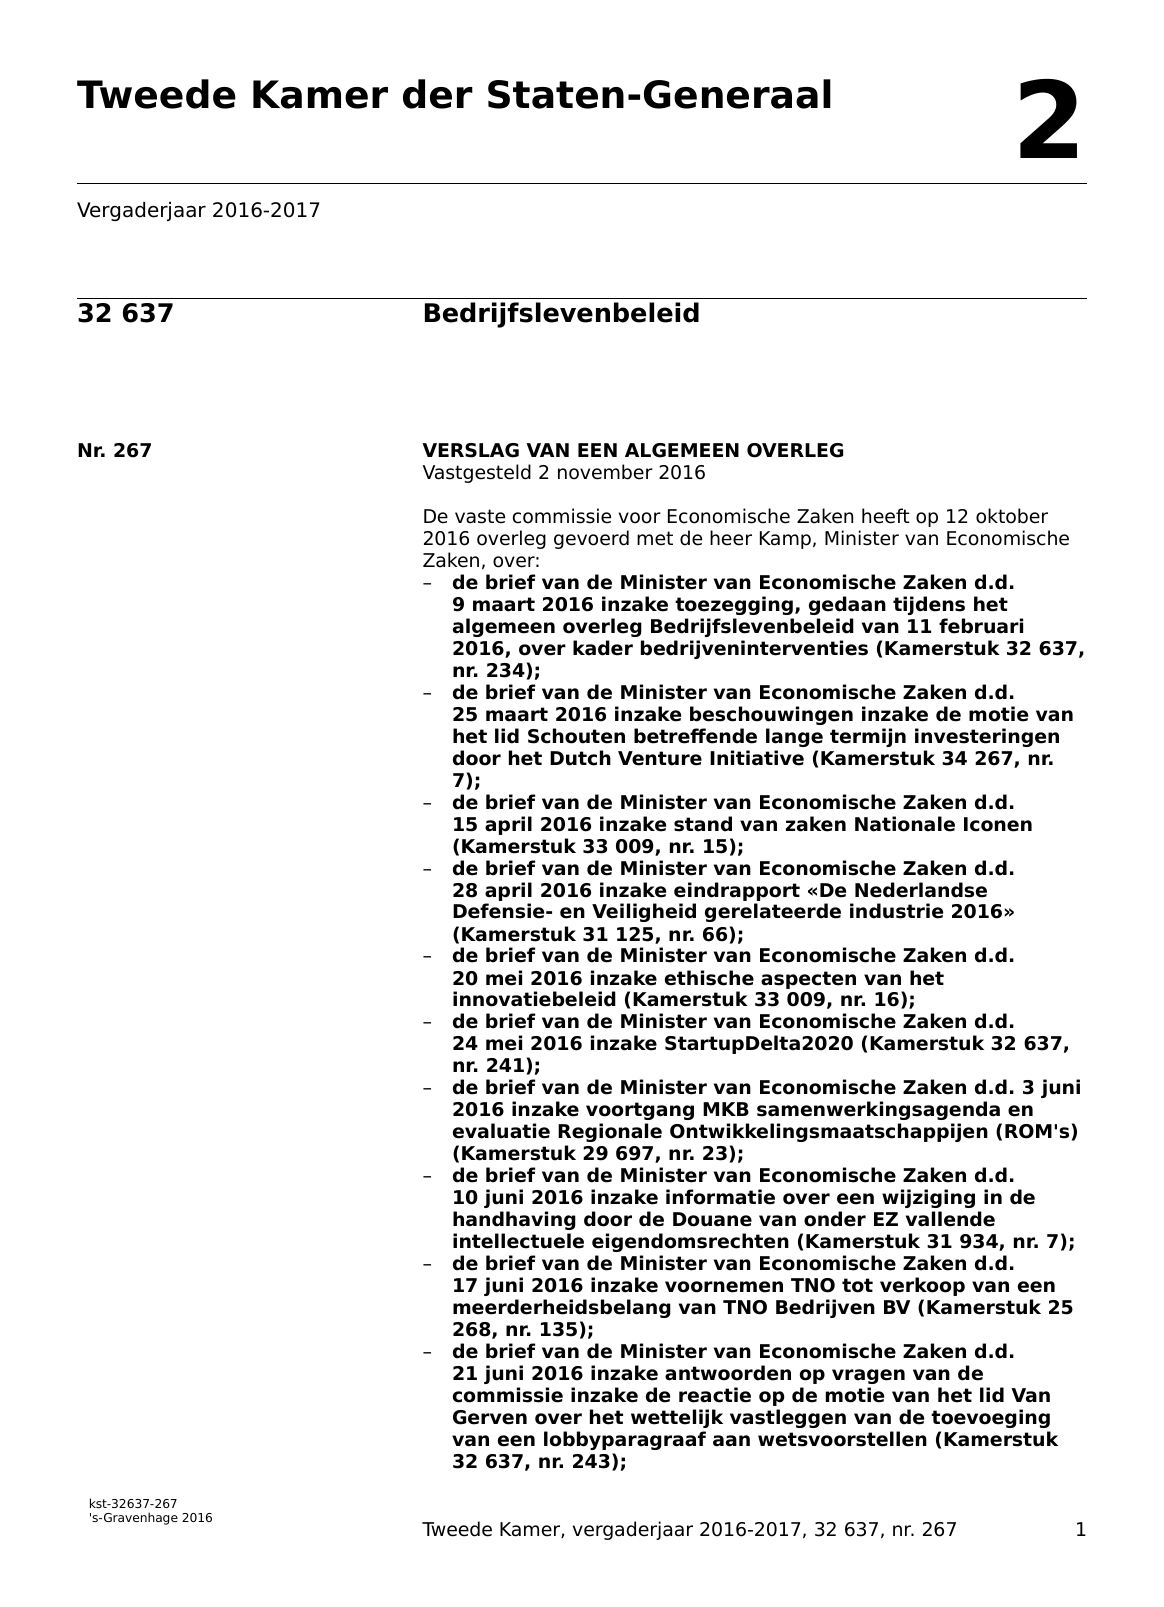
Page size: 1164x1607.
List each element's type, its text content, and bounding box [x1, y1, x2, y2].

text kst-32637-267 [88, 1497, 323, 1511]
text – de brief van de Minister van Economische Zaken d.d. 3 juni 2016 inzake voortgang MKB samenwerkingsagenda en evaluatie Regionale Ontwikkelingsmaatschappijen (ROM's) (Kamerstuk 29 697, nr. 23); [422, 1077, 1087, 1165]
text – de brief van de Minister van Economische Zaken d.d. 28 april 2016 inzake eindrapport «De Nederlandse Defensie- en Veiligheid gerelateerde industrie 2016» (Kamerstuk 31 125, nr. 66); [422, 857, 1087, 945]
text 's-Gravenhage 2016 [88, 1511, 323, 1525]
table_cell Vergaderjaar 2016-2017 [77, 184, 1087, 298]
text – de brief van de Minister van Economische Zaken d.d. 17 juni 2016 inzake voornemen TNO tot verkoop van een meerderheidsbelang van TNO Bedrijven BV (Kamerstuk 25 268, nr. 135); [422, 1253, 1087, 1341]
text – de brief van de Minister van Economische Zaken d.d. 21 juni 2016 inzake antwoorden op vragen van de commissie inzake de reactie op de motie van het lid Van Gerven over het wettelijk vastleggen van de toevoeging van een lobbyparagraaf aan wetsvoorstellen (Kamerstuk 32 637, nr. 243); [422, 1341, 1087, 1473]
subtitle Nr. 267 VERSLAG VAN EEN ALGEMEEN OVERLEG [77, 440, 1087, 462]
table_header Tweede Kamer der Staten-Generaal [77, 59, 886, 183]
text – de brief van de Minister van Economische Zaken d.d. 9 maart 2016 inzake toezegging, gedaan tijdens het algemeen overleg Bedrijfslevenbeleid van 11 februari 2016, over kader bedrijveninterventies (Kamerstuk 32 637, nr. 234); [422, 572, 1087, 682]
text De vaste commissie voor Economische Zaken heeft op 12 oktober 2016 overleg gevoerd met de heer Kamp, Minister van Economische Zaken, over: [422, 506, 1087, 572]
text – de brief van de Minister van Economische Zaken d.d. 24 mei 2016 inzake StartupDelta2020 (Kamerstuk 32 637, nr. 241); [422, 1011, 1087, 1077]
text – de brief van de Minister van Economische Zaken d.d. 20 mei 2016 inzake ethische aspecten van het innovatiebeleid (Kamerstuk 33 009, nr. 16); [422, 945, 1087, 1011]
text – de brief van de Minister van Economische Zaken d.d. 10 juni 2016 inzake informatie over een wijziging in de handhaving door de Douane van onder EZ vallende intellectuele eigendomsrechten (Kamerstuk 31 934, nr. 7); [422, 1165, 1087, 1253]
text – de brief van de Minister van Economische Zaken d.d. 25 maart 2016 inzake beschouwingen inzake de motie van het lid Schouten betreffende lange termijn investeringen door het Dutch Venture Initiative (Kamerstuk 34 267, nr. 7); [422, 682, 1087, 792]
text Vastgesteld 2 november 2016 [422, 462, 1087, 484]
table_header 2 [886, 59, 1087, 183]
subtitle 32 637 Bedrijfslevenbeleid [77, 299, 1087, 329]
text – de brief van de Minister van Economische Zaken d.d. 15 april 2016 inzake stand van zaken Nationale Iconen (Kamerstuk 33 009, nr. 15); [422, 792, 1087, 857]
